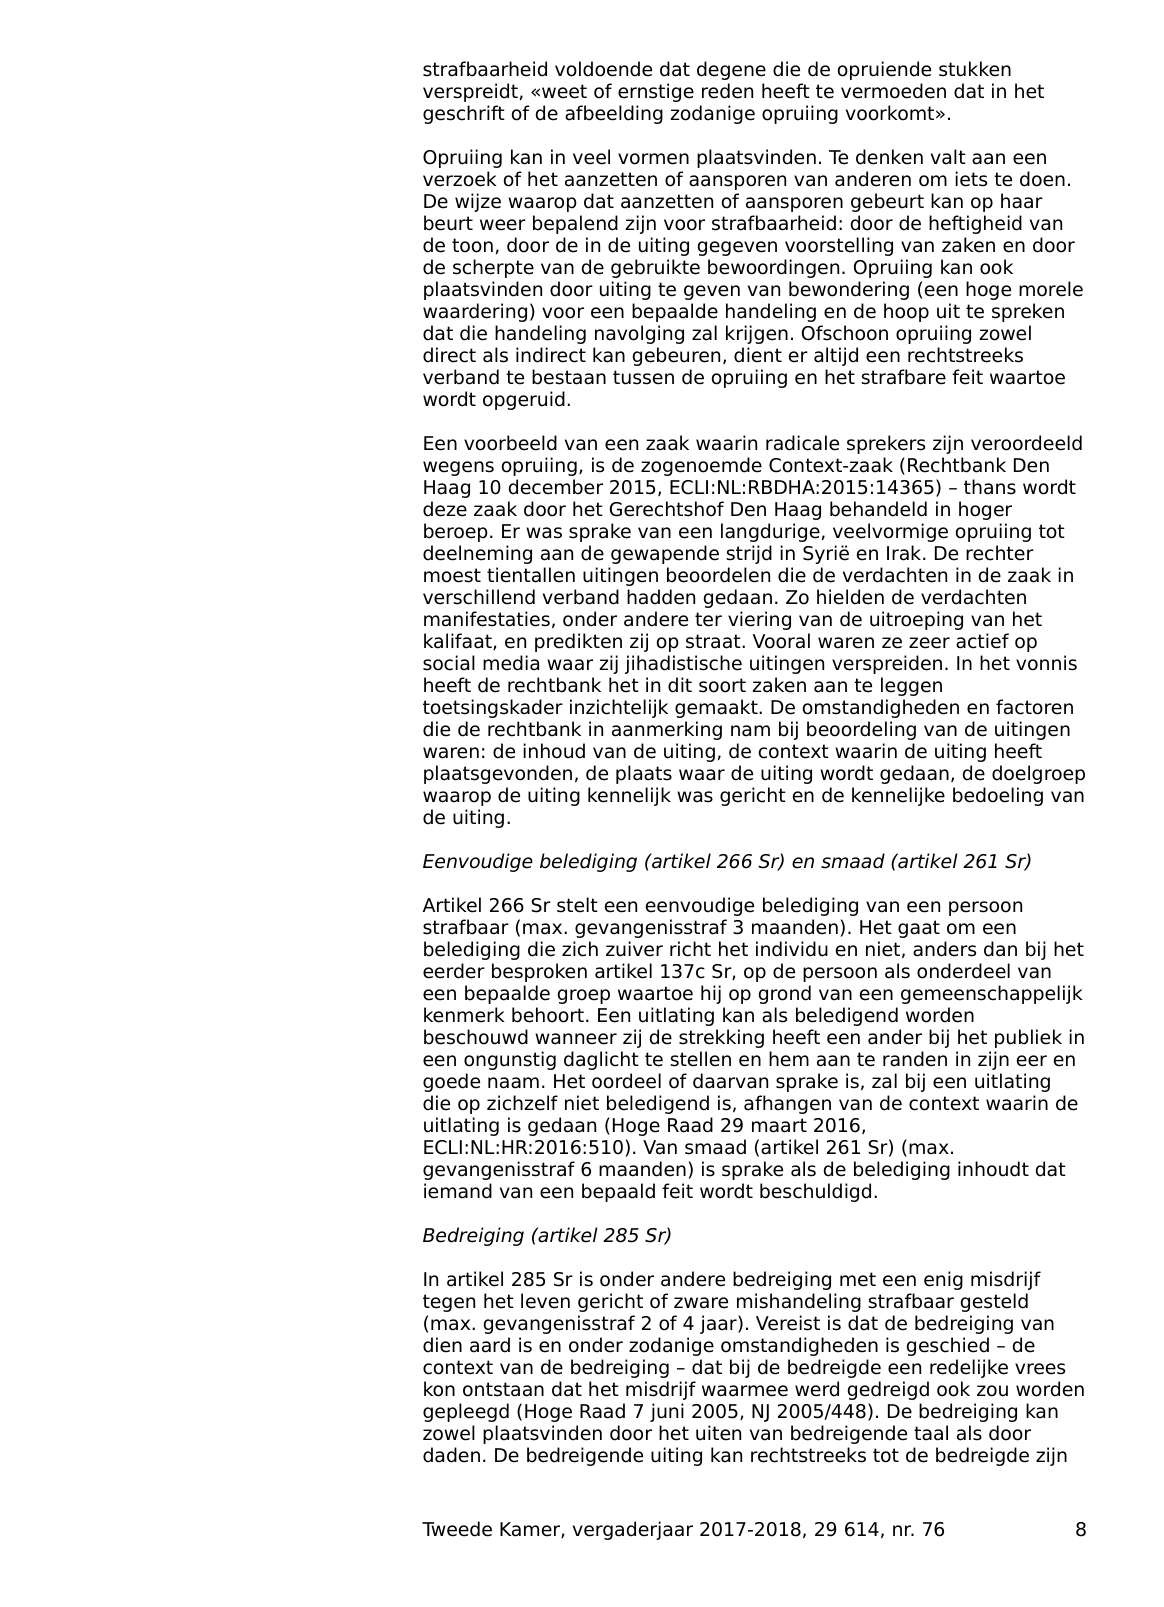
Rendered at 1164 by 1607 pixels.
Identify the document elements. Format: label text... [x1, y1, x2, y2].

subtitle Eenvoudige belediging (artikel 266 Sr) en smaad (artikel 261 Sr) [422, 851, 1087, 873]
text Een voorbeeld van een zaak waarin radicale sprekers zijn veroordeeld wegens opruiing, is de zogenoemde Context-zaak (Rechtbank Den Haag 10 december 2015, ECLI:NL:RBDHA:2015:14365) – thans wordt deze zaak door het Gerechtshof Den Haag behandeld in hoger beroep. Er was sprake van een langdurige, veelvormige opruiing tot deelneming aan de gewapende strijd in Syrië en Irak. De rechter moest tientallen uitingen beoordelen die de verdachten in de zaak in verschillend verband hadden gedaan. Zo hielden de verdachten manifestaties, onder andere ter viering van de uitroeping van het kalifaat, en predikten zij op straat. Vooral waren ze zeer actief op social media waar zij jihadistische uitingen verspreiden. In het vonnis heeft de rechtbank het in dit soort zaken aan te leggen toetsingskader inzichtelijk gemaakt. De omstandigheden en factoren die de rechtbank in aanmerking nam bij beoordeling van de uitingen waren: de inhoud van de uiting, de context waarin de uiting heeft plaatsgevonden, de plaats waar de uiting wordt gedaan, de doelgroep waarop de uiting kennelijk was gericht en de kennelijke bedoeling van de uiting. [422, 433, 1087, 829]
subtitle Bedreiging (artikel 285 Sr) [422, 1225, 1087, 1247]
text strafbaarheid voldoende dat degene die de opruiende stukken verspreidt, «weet of ernstige reden heeft te vermoeden dat in het geschrift of de afbeelding zodanige opruiing voorkomt». [422, 59, 1087, 125]
text Opruiing kan in veel vormen plaatsvinden. Te denken valt aan een verzoek of het aanzetten of aansporen van anderen om iets te doen. De wijze waarop dat aanzetten of aansporen gebeurt kan op haar beurt weer bepalend zijn voor strafbaarheid: door de heftigheid van de toon, door de in de uiting gegeven voorstelling van zaken en door de scherpte van de gebruikte bewoordingen. Opruiing kan ook plaatsvinden door uiting te geven van bewondering (een hoge morele waardering) voor een bepaalde handeling en de hoop uit te spreken dat die handeling navolging zal krijgen. Ofschoon opruiing zowel direct als indirect kan gebeuren, dient er altijd een rechtstreeks verband te bestaan tussen de opruiing en het strafbare feit waartoe wordt opgeruid. [422, 147, 1087, 411]
text Artikel 266 Sr stelt een eenvoudige belediging van een persoon strafbaar (max. gevangenisstraf 3 maanden). Het gaat om een belediging die zich zuiver richt het individu en niet, anders dan bij het eerder besproken artikel 137c Sr, op de persoon als onderdeel van een bepaalde groep waartoe hij op grond van een gemeenschappelijk kenmerk behoort. Een uitlating kan als beledigend worden beschouwd wanneer zij de strekking heeft een ander bij het publiek in een ongunstig daglicht te stellen en hem aan te randen in zijn eer en goede naam. Het oordeel of daarvan sprake is, zal bij een uitlating die op zichzelf niet beledigend is, afhangen van de context waarin de uitlating is gedaan (Hoge Raad 29 maart 2016, ECLI:NL:HR:2016:510). Van smaad (artikel 261 Sr) (max. gevangenisstraf 6 maanden) is sprake als de belediging inhoudt dat iemand van een bepaald feit wordt beschuldigd. [422, 895, 1087, 1203]
text In artikel 285 Sr is onder andere bedreiging met een enig misdrijf tegen het leven gericht of zware mishandeling strafbaar gesteld (max. gevangenisstraf 2 of 4 jaar). Vereist is dat de bedreiging van dien aard is en onder zodanige omstandigheden is geschied – de context van de bedreiging – dat bij de bedreigde een redelijke vrees kon ontstaan dat het misdrijf waarmee werd gedreigd ook zou worden gepleegd (Hoge Raad 7 juni 2005, NJ 2005/448). De bedreiging kan zowel plaatsvinden door het uiten van bedreigende taal als door daden. De bedreigende uiting kan rechtstreeks tot de bedreigde zijn [422, 1269, 1087, 1467]
